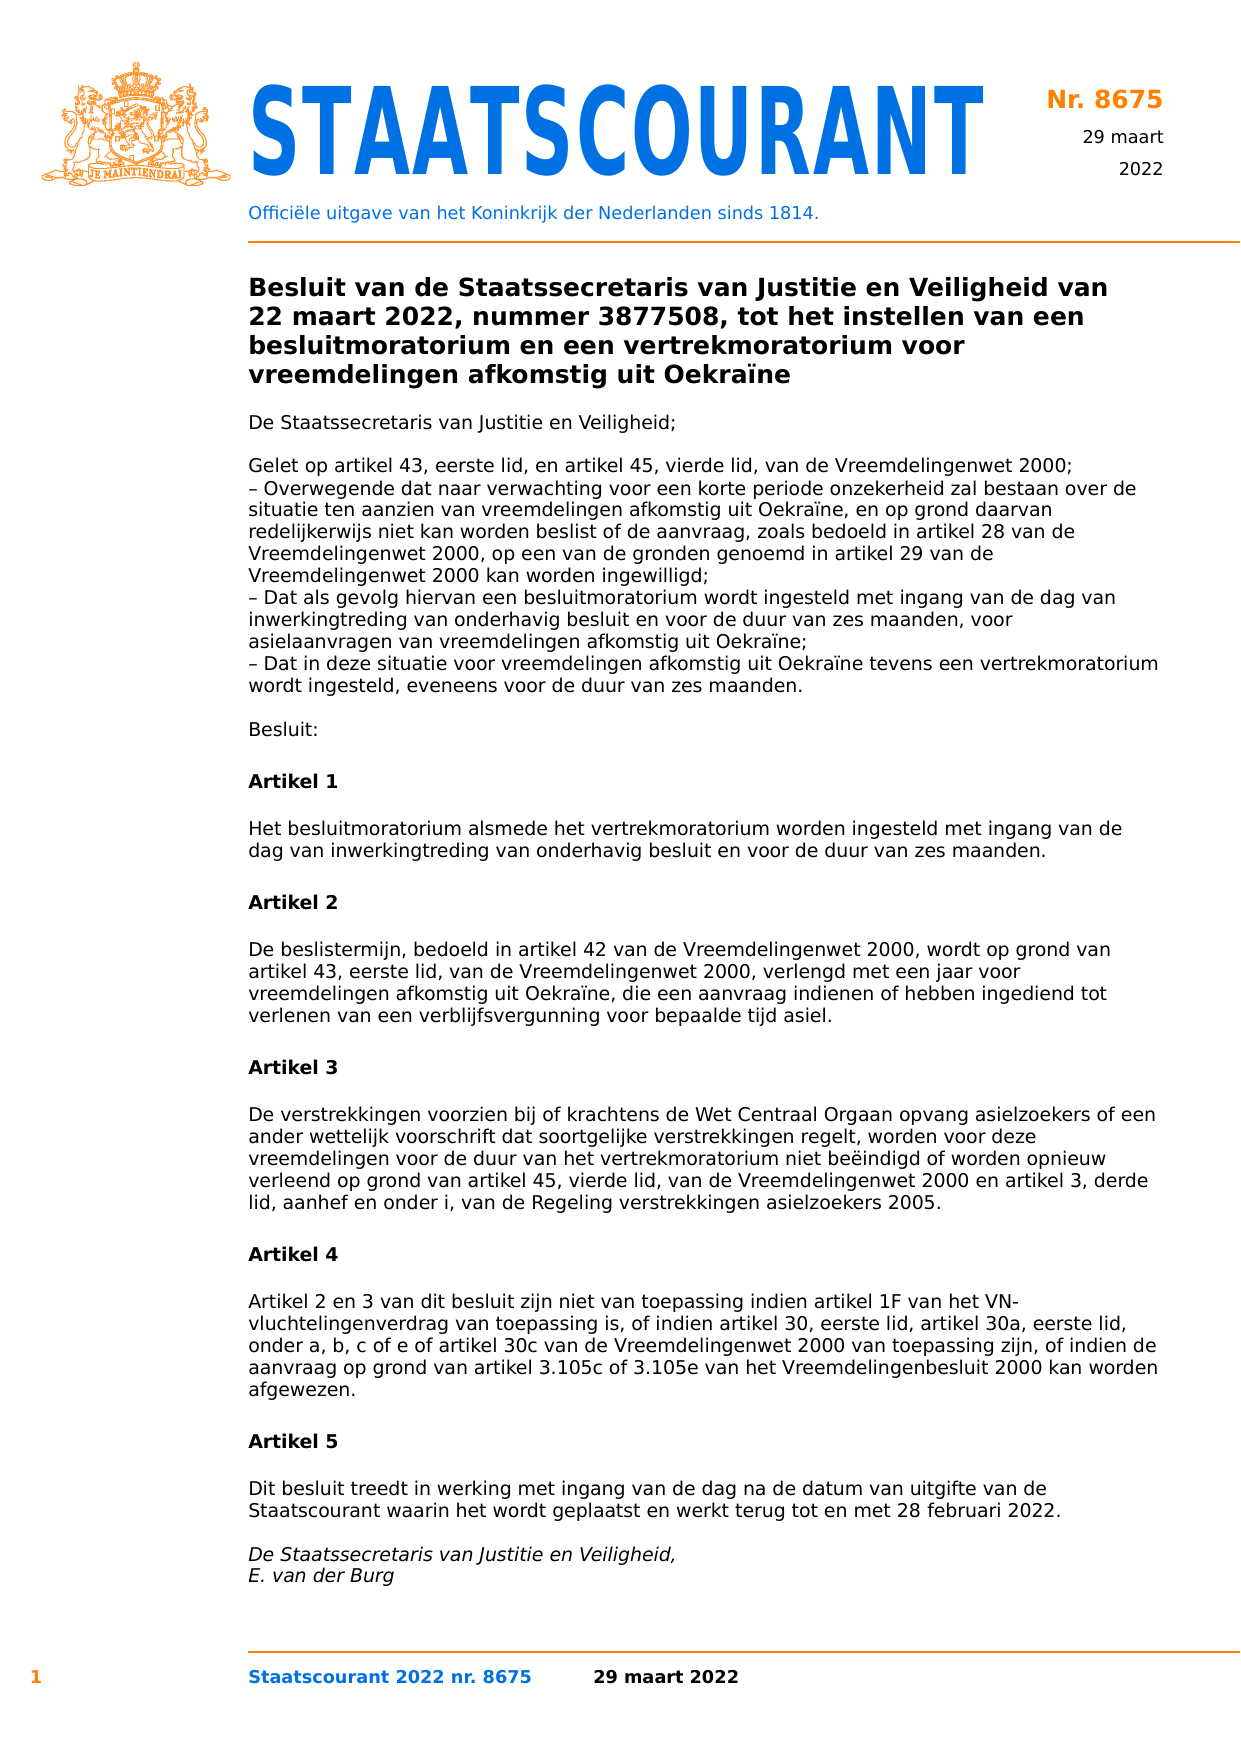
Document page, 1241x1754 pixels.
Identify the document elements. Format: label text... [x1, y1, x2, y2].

text – Dat als gevolg hiervan een besluitmoratorium wordt ingesteld met ingang van de dag van inwerkingtreding van onderhavig besluit en voor de duur van zes maanden, voor asielaanvragen van vreemdelingen afkomstig uit Oekraïne; [248, 587, 1163, 653]
table_header [25, 62, 248, 241]
text – Overwegende dat naar verwachting voor een korte periode onzekerheid zal bestaan over de situatie ten aanzien van vreemdelingen afkomstig uit Oekraïne, en op grond daarvan redelijkerwijs niet kan worden beslist of de aanvraag, zoals bedoeld in artikel 28 van de Vreemdelingenwet 2000, op een van de gronden genoemd in artikel 29 van de Vreemdelingenwet 2000 kan worden ingewilligd; [248, 477, 1163, 587]
subtitle Artikel 3 [248, 1057, 1163, 1079]
text De Staatssecretaris van Justitie en Veiligheid; [248, 412, 1163, 433]
text Gelet op artikel 43, eerste lid, en artikel 45, vierde lid, van de Vreemdelingenwet 2000; [248, 455, 1163, 477]
text De Staatssecretaris van Justitie en Veiligheid, E. van der Burg [248, 1543, 1163, 1587]
table_cell Officiële uitgave van het Koninkrijk der Nederlanden sinds 1814. [248, 203, 1240, 241]
text Dit besluit treedt in werking met ingang van de dag na de datum van uitgifte van de Staatscourant waarin het wordt geplaatst en werkt terug tot en met 28 februari 2022. [248, 1478, 1163, 1522]
text Artikel 2 en 3 van dit besluit zijn niet van toepassing indien artikel 1F van het VN-vluchtelingenverdrag van toepassing is, of indien artikel 30, eerste lid, artikel 30a, eerste lid, onder a, b, c of e of artikel 30c van de Vreemdelingenwet 2000 van toepassing zijn, of indien de aanvraag op grond van artikel 3.105c of 3.105e van het Vreemdelingenbesluit 2000 kan worden afgewezen. [248, 1291, 1163, 1401]
table_cell 29 maart [998, 121, 1240, 153]
subtitle Artikel 5 [248, 1431, 1163, 1453]
text De verstrekkingen voorzien bij of krachtens de Wet Centraal Orgaan opvang asielzoekers of een ander wettelijk voorschrift dat soortgelijke verstrekkingen regelt, worden voor deze vreemdelingen voor de duur van het vertrekmoratorium niet beëindigd of worden opnieuw verleend op grond van artikel 45, vierde lid, van de Vreemdelingenwet 2000 en artikel 3, derde lid, aanhef en onder i, van de Regeling verstrekkingen asielzoekers 2005. [248, 1104, 1163, 1214]
subtitle Artikel 2 [248, 892, 1163, 914]
text De beslistermijn, bedoeld in artikel 42 van de Vreemdelingenwet 2000, wordt op grond van artikel 43, eerste lid, van de Vreemdelingenwet 2000, verlengd met een jaar voor vreemdelingen afkomstig uit Oekraïne, die een aanvraag indienen of hebben ingediend tot verlenen van een verblijfsvergunning voor bepaalde tijd asiel. [248, 939, 1163, 1027]
picture [41, 62, 231, 186]
table_cell 2022 [998, 153, 1240, 203]
subtitle Artikel 1 [248, 771, 1163, 793]
text Besluit: [248, 719, 1163, 741]
text – Dat in deze situatie voor vreemdelingen afkomstig uit Oekraïne tevens een vertrekmoratorium wordt ingesteld, eveneens voor de duur van zes maanden. [248, 653, 1163, 697]
table_header Nr. 8675 [998, 62, 1240, 121]
text Het besluitmoratorium alsmede het vertrekmoratorium worden ingesteld met ingang van de dag van inwerkingtreding van onderhavig besluit en voor de duur van zes maanden. [248, 818, 1163, 862]
subtitle Besluit van de Staatssecretaris van Justitie en Veiligheid van 22 maart 2022, nummer 3877508, tot het instellen van een besluitmoratorium en een vertrekmoratorium voor vreemdelingen afkomstig uit Oekraïne [248, 273, 1163, 390]
table_header STAATSCOURANT [248, 62, 998, 203]
subtitle Artikel 4 [248, 1244, 1163, 1266]
